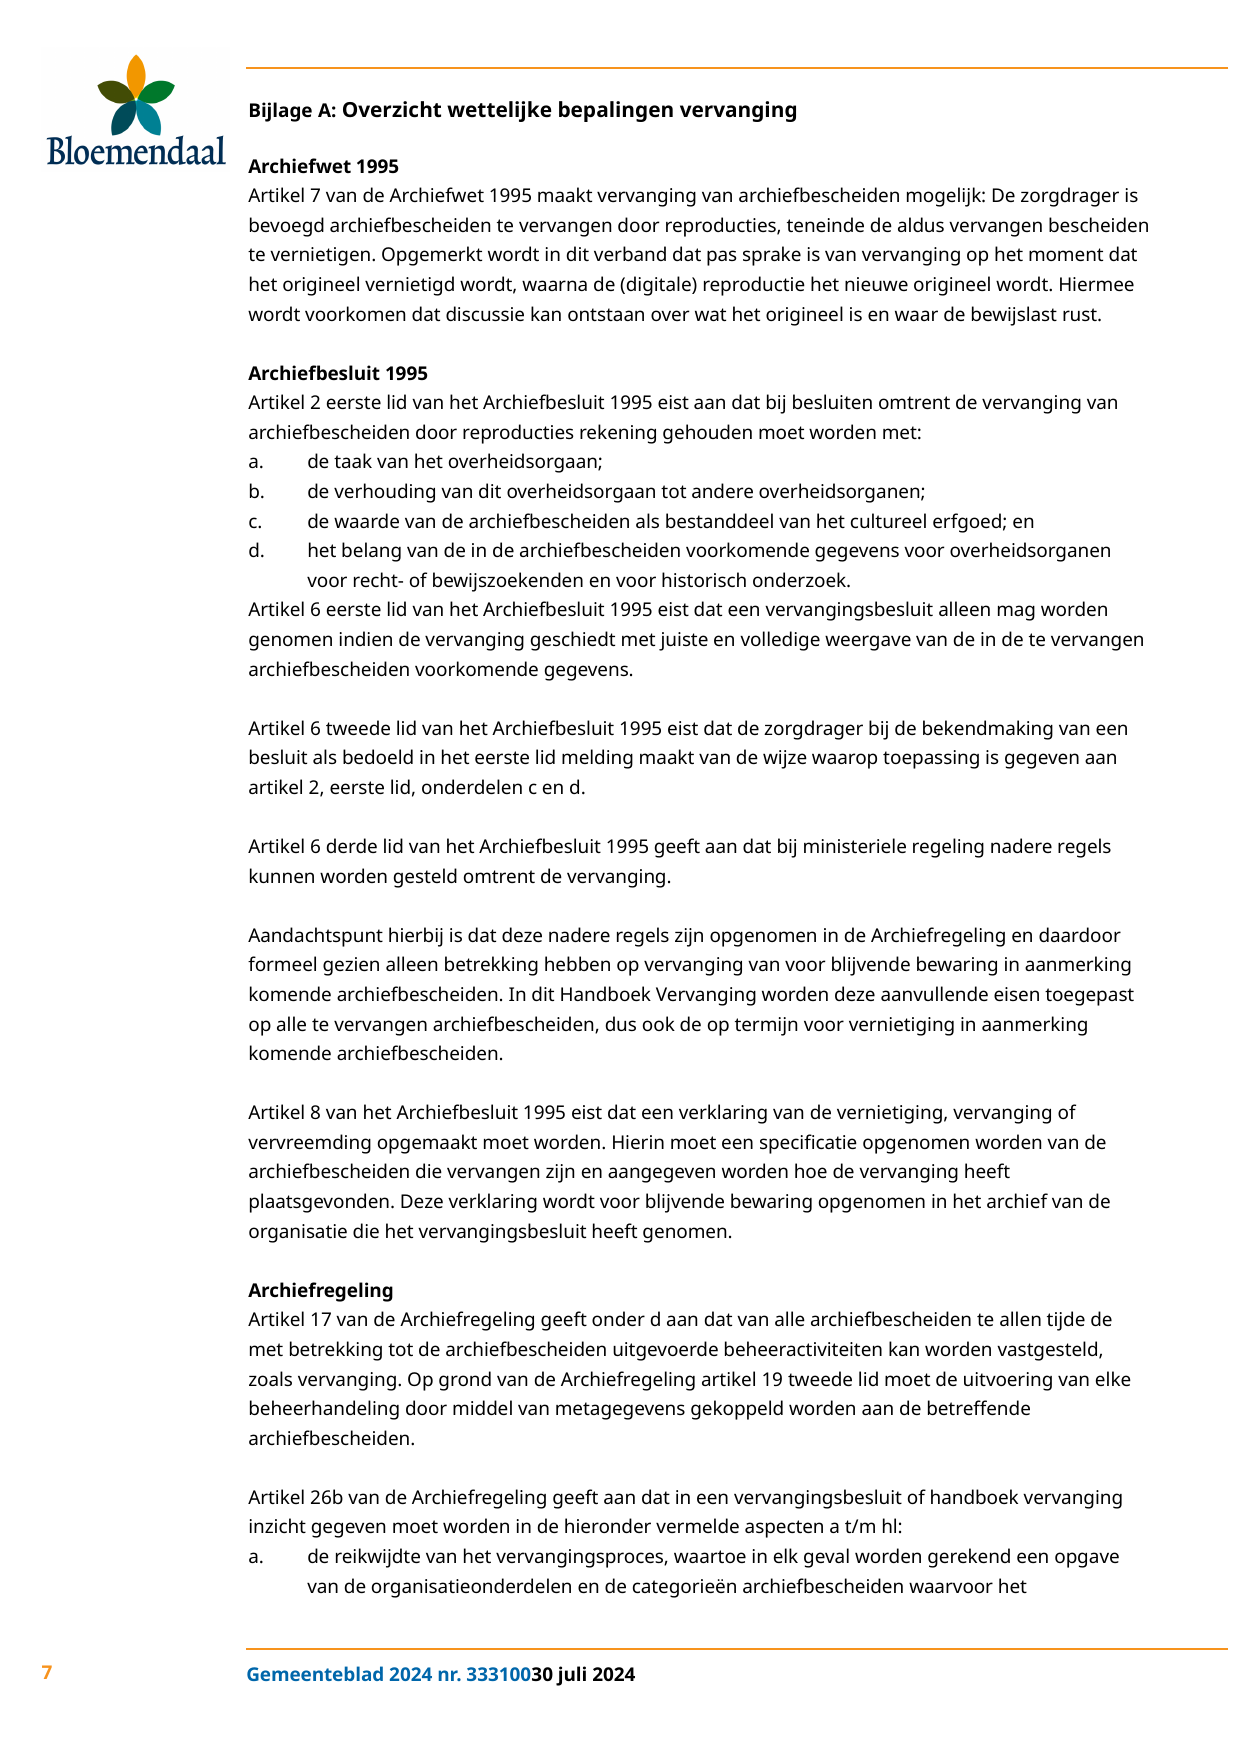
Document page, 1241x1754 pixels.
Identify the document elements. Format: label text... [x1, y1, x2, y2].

text Artikel 8 van het Archiefbesluit 1995 eist dat een verklaring van de vernietiging, vervanging of vervreemding opgemaakt moet worden. Hierin moet een specificatie opgenomen worden van de archiefbescheiden die vervangen zijn en aangegeven worden hoe de vervanging heeft plaatsgevonden. Deze verklaring wordt voor blijvende bewaring opgenomen in het archief van de organisatie die het vervangingsbesluit heeft genomen. [248, 1099, 1152, 1244]
list de reikwijdte van het vervangingsproces, waartoe in elk geval worden gerekend een opgave van de organisatieonderdelen en de categorieën archiefbescheiden waarvoor het [248, 1543, 1152, 1599]
list de taak van het overheidsorgaan; [248, 449, 1152, 474]
text Artikel 17 van de Archiefregeling geeft onder d aan dat van alle archiefbescheiden te allen tijde de met betrekking tot de archiefbescheiden uitgevoerde beheeractiviteiten kan worden vastgesteld, zoals vervanging. Op grond van de Archiefregeling artikel 19 tweede lid moet de uitvoering van elke beheerhandeling door middel van metagegevens gekoppeld worden aan de betreffende archiefbescheiden. [248, 1307, 1152, 1451]
picture [41, 47, 231, 172]
text Archiefregeling [248, 1277, 1152, 1303]
text Archiefbesluit 1995 [248, 360, 1152, 386]
text Artikel 2 eerste lid van het Archiefbesluit 1995 eist aan dat bij besluiten omtrent de vervanging van archiefbescheiden door reproducties rekening gehouden moet worden met: [248, 389, 1152, 445]
text Artikel 7 van de Archiefwet 1995 maakt vervanging van archiefbescheiden mogelijk: De zorgdrager is bevoegd archiefbescheiden te vervangen door reproducties, teneinde de aldus vervangen bescheiden te vernietigen. Opgemerkt wordt in dit verband dat pas sprake is van vervanging op het moment dat het origineel vernietigd wordt, waarna de (digitale) reproductie het nieuwe origineel wordt. Hiermee wordt voorkomen dat discussie kan ontstaan over wat het origineel is en waar de bewijslast rust. [248, 182, 1152, 327]
text Archiefwet 1995 [248, 153, 1152, 179]
text Aandachtspunt hierbij is dat deze nadere regels zijn opgenomen in de Archiefregeling en daardoor formeel gezien alleen betrekking hebben op vervanging van voor blijvende bewaring in aanmerking komende archiefbescheiden. In dit Handboek Vervanging worden deze aanvullende eisen toegepast op alle te vervangen archiefbescheiden, dus ook de op termijn voor vernietiging in aanmerking komende archiefbescheiden. [248, 922, 1152, 1066]
text Artikel 26b van de Archiefregeling geeft aan dat in een vervangingsbesluit of handboek vervanging inzicht gegeven moet worden in de hieronder vermelde aspecten a t/m hl: [248, 1484, 1152, 1539]
text Artikel 6 tweede lid van het Archiefbesluit 1995 eist dat de zorgdrager bij de bekendmaking van een besluit als bedoeld in het eerste lid melding maakt van de wijze waarop toepassing is gegeven aan artikel 2, eerste lid, onderdelen c en d. [248, 715, 1152, 800]
text Bijlage A: Overzicht wettelijke bepalingen vervanging [248, 95, 1152, 123]
list de waarde van de archiefbescheiden als bestanddeel van het cultureel erfgoed; en [248, 508, 1152, 534]
text Artikel 6 eerste lid van het Archiefbesluit 1995 eist dat een vervangingsbesluit alleen mag worden genomen indien de vervanging geschiedt met juiste en volledige weergave van de in de te vervangen archiefbescheiden voorkomende gegevens. [248, 597, 1152, 682]
list het belang van de in de archiefbescheiden voorkomende gegevens voor overheidsorganen voor recht- of bewijszoekenden en voor historisch onderzoek. [248, 537, 1152, 593]
list de verhouding van dit overheidsorgaan tot andere overheidsorganen; [248, 478, 1152, 504]
text Artikel 6 derde lid van het Archiefbesluit 1995 geeft aan dat bij ministeriele regeling nadere regels kunnen worden gesteld omtrent de vervanging. [248, 833, 1152, 889]
